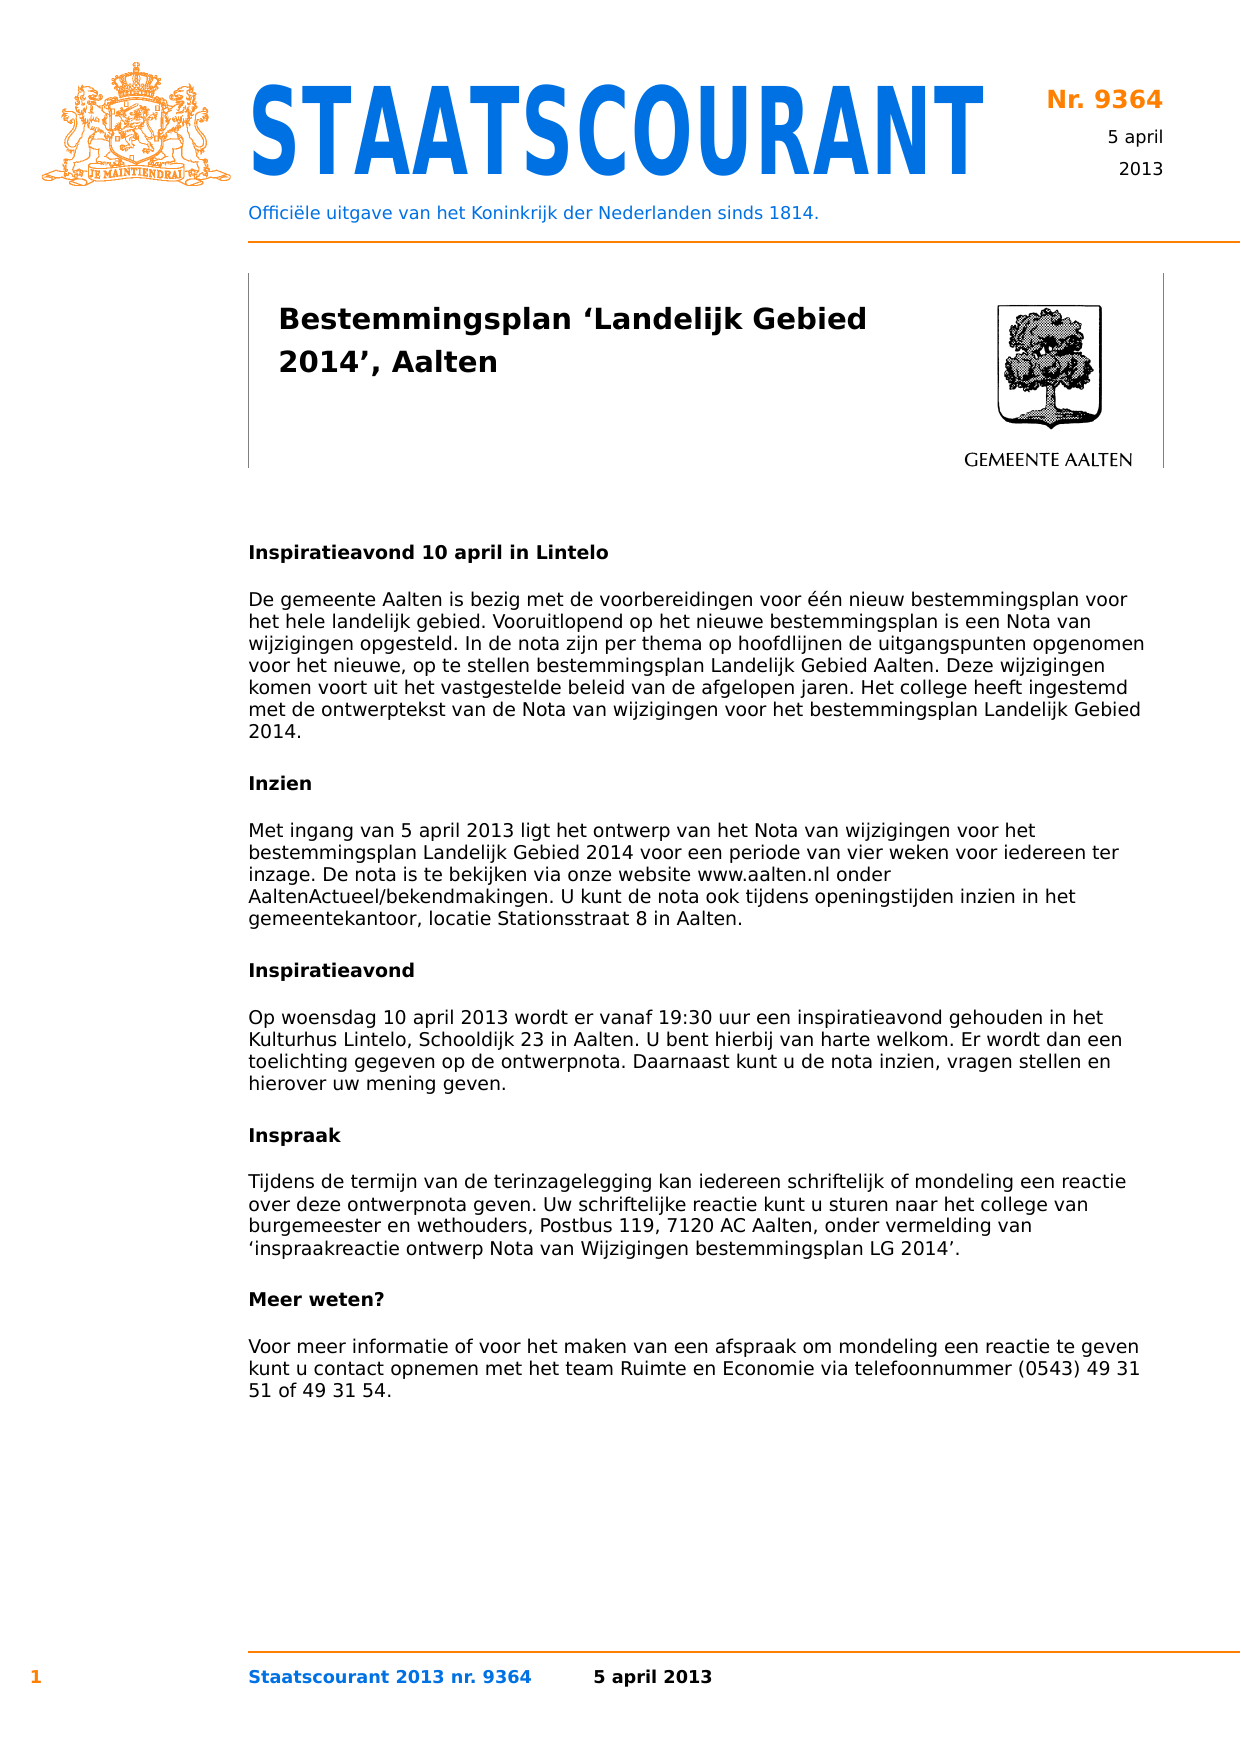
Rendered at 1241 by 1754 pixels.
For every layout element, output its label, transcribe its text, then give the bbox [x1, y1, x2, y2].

text De gemeente Aalten is bezig met de voorbereidingen voor één nieuw bestemmingsplan voor het hele landelijk gebied. Vooruitlopend op het nieuwe bestemmingsplan is een Nota van wijzigingen opgesteld. In de nota zijn per thema op hoofdlijnen de uitgangspunten opgenomen voor het nieuwe, op te stellen bestemmingsplan Landelijk Gebied Aalten. Deze wijzigingen komen voort uit het vastgestelde beleid van de afgelopen jaren. Het college heeft ingestemd met de ontwerptekst van de Nota van wijzigingen voor het bestemmingsplan Landelijk Gebied 2014. [248, 589, 1163, 743]
picture [962, 302, 1134, 468]
text Op woensdag 10 april 2013 wordt er vanaf 19:30 uur een inspiratieavond gehouden in het Kulturhus Lintelo, Schooldijk 23 in Aalten. U bent hierbij van harte welkom. Er wordt dan een toelichting gegeven op de ontwerpnota. Daarnaast kunt u de nota inzien, vragen stellen en hierover uw mening geven. [248, 1007, 1163, 1094]
table_header Nr. 9364 [998, 62, 1240, 121]
subtitle Meer weten? [248, 1289, 1163, 1311]
subtitle Inspraak [248, 1124, 1163, 1146]
table_cell Officiële uitgave van het Koninkrijk der Nederlanden sinds 1814. [248, 203, 1240, 241]
subtitle Inzien [248, 773, 1163, 795]
table_header [25, 62, 248, 241]
text Met ingang van 5 april 2013 ligt het ontwerp van het Nota van wijzigingen voor het bestemmingsplan Landelijk Gebied 2014 voor een periode van vier weken voor iedereen ter inzage. De nota is te bekijken via onze website www.aalten.nl onder AaltenActueel/bekendmakingen. U kunt de nota ook tijdens openingstijden inzien in het gemeentekantoor, locatie Stationsstraat 8 in Aalten. [248, 820, 1163, 929]
text Tijdens de termijn van de terinzagelegging kan iedereen schriftelijk of mondeling een reactie over deze ontwerpnota geven. Uw schriftelijke reactie kunt u sturen naar het college van burgemeester en wethouders, Postbus 119, 7120 AC Aalten, onder vermelding van ‘inspraakreactie ontwerp Nota van Wijzigingen bestemmingsplan LG 2014’. [248, 1171, 1163, 1259]
subtitle Bestemmingsplan ‘Landelijk Gebied 2014’, Aalten [249, 273, 1163, 468]
table_cell 5 april [998, 121, 1240, 153]
text Voor meer informatie of voor het maken van een afspraak om mondeling een reactie te geven kunt u contact opnemen met het team Ruimte en Economie via telefoonnummer (0543) 49 31 51 of 49 31 54. [248, 1336, 1163, 1402]
table_cell 2013 [998, 153, 1240, 203]
subtitle Inspiratieavond [248, 959, 1163, 982]
picture [41, 62, 231, 186]
table_header STAATSCOURANT [248, 62, 998, 203]
subtitle Inspiratieavond 10 april in Lintelo [248, 542, 1163, 564]
